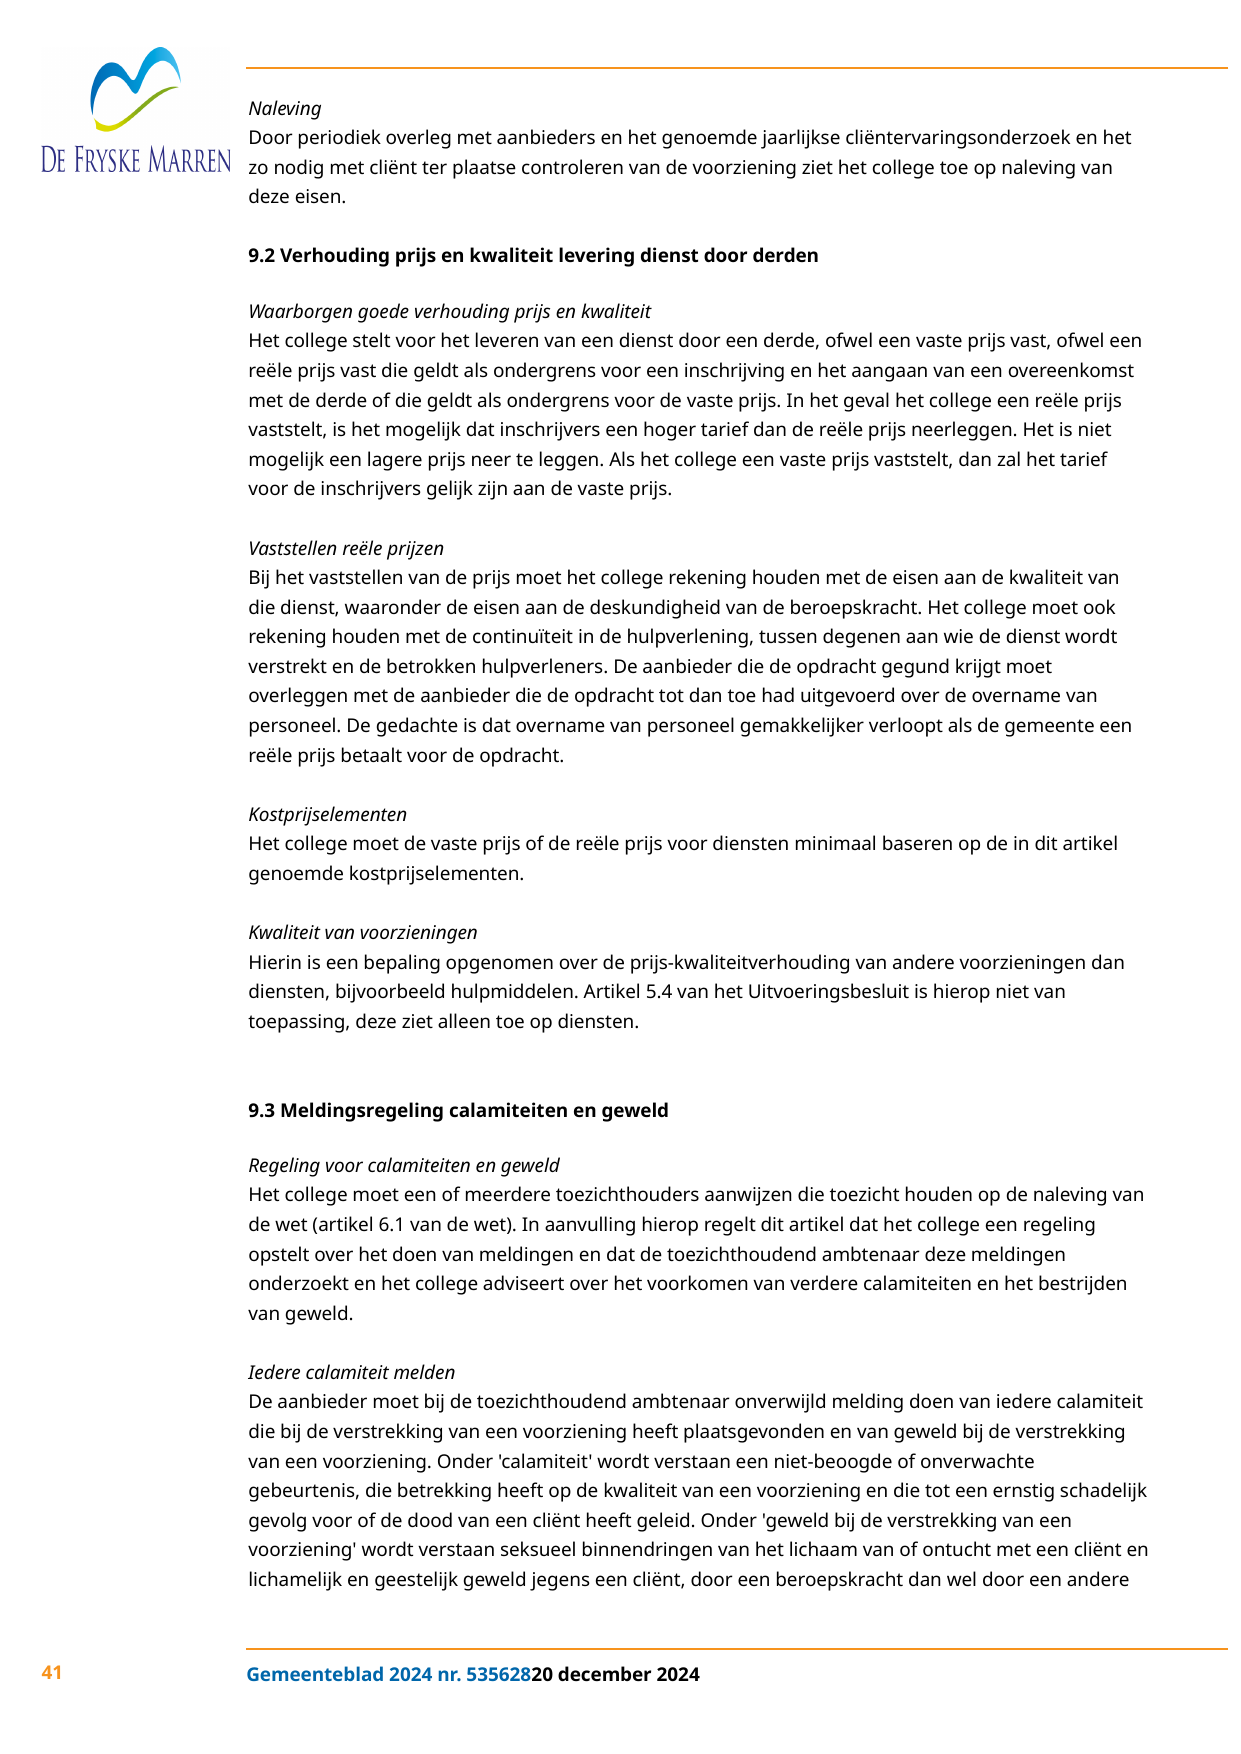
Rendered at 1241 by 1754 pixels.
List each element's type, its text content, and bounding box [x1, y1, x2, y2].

text Kwaliteit van voorzieningen [248, 919, 1152, 945]
text Kostprijselementen [248, 801, 1152, 827]
text Regeling voor calamiteiten en geweld [248, 1152, 1152, 1178]
text Vaststellen reële prijzen [248, 535, 1152, 560]
text Door periodiek overleg met aanbieders en het genoemde jaarlijkse cliëntervaringsonderzoek en het zo nodig met cliënt ter plaatse controleren van de voorziening ziet het college toe op naleving van deze eisen. [248, 124, 1152, 209]
text 9.3 Meldingsregeling calamiteiten en geweld [248, 1097, 1152, 1122]
picture [41, 47, 231, 172]
text 9.2 Verhouding prijs en kwaliteit levering dienst door derden [248, 243, 1152, 268]
text Naleving [248, 95, 1152, 121]
text De aanbieder moet bij de toezichthoudend ambtenaar onverwijld melding doen van iedere calamiteit die bij de verstrekking van een voorziening heeft plaatsgevonden en van geweld bij de verstrekking van een voorziening. Onder 'calamiteit' wordt verstaan een niet-beoogde of onverwachte gebeurtenis, die betrekking heeft op de kwaliteit van een voorziening en die tot een ernstig schadelijk gevolg voor of de dood van een cliënt heeft geleid. Onder 'geweld bij de verstrekking van een voorziening' wordt verstaan seksueel binnendringen van het lichaam van of ontucht met een cliënt en lichamelijk en geestelijk geweld jegens een cliënt, door een beroepskracht dan wel door een andere [248, 1389, 1152, 1592]
text Het college stelt voor het leveren van een dienst door een derde, ofwel een vaste prijs vast, ofwel een reële prijs vast die geldt als ondergrens voor een inschrijving en het aangaan van een overeenkomst met de derde of die geldt als ondergrens voor de vaste prijs. In het geval het college een reële prijs vaststelt, is het mogelijk dat inschrijvers een hoger tarief dan de reële prijs neerleggen. Het is niet mogelijk een lagere prijs neer te leggen. Als het college een vaste prijs vaststelt, dan zal het tarief voor de inschrijvers gelijk zijn aan de vaste prijs. [248, 328, 1152, 501]
text Waarborgen goede verhouding prijs en kwaliteit [248, 298, 1152, 324]
text Iedere calamiteit melden [248, 1359, 1152, 1385]
text Het college moet een of meerdere toezichthouders aanwijzen die toezicht houden op de naleving van de wet (artikel 6.1 van de wet). In aanvulling hierop regelt dit artikel dat het college een regeling opstelt over het doen van meldingen en dat de toezichthoudend ambtenaar deze meldingen onderzoekt en het college adviseert over het voorkomen van verdere calamiteiten en het bestrijden van geweld. [248, 1182, 1152, 1326]
text Hierin is een bepaling opgenomen over de prijs-kwaliteitverhouding van andere voorzieningen dan diensten, bijvoorbeeld hulpmiddelen. Artikel 5.4 van het Uitvoeringsbesluit is hierop niet van toepassing, deze ziet alleen toe op diensten. [248, 949, 1152, 1034]
text Het college moet de vaste prijs of de reële prijs voor diensten minimaal baseren op de in dit artikel genoemde kostprijselementen. [248, 831, 1152, 886]
text Bij het vaststellen van de prijs moet het college rekening houden met de eisen aan de kwaliteit van die dienst, waaronder de eisen aan de deskundigheid van de beroepskracht. Het college moet ook rekening houden met de continuïteit in de hulpverlening, tussen degenen aan wie de dienst wordt verstrekt en de betrokken hulpverleners. De aanbieder die de opdracht gegund krijgt moet overleggen met de aanbieder die de opdracht tot dan toe had uitgevoerd over de overname van personeel. De gedachte is dat overname van personeel gemakkelijker verloopt als de gemeente een reële prijs betaalt voor de opdracht. [248, 564, 1152, 767]
